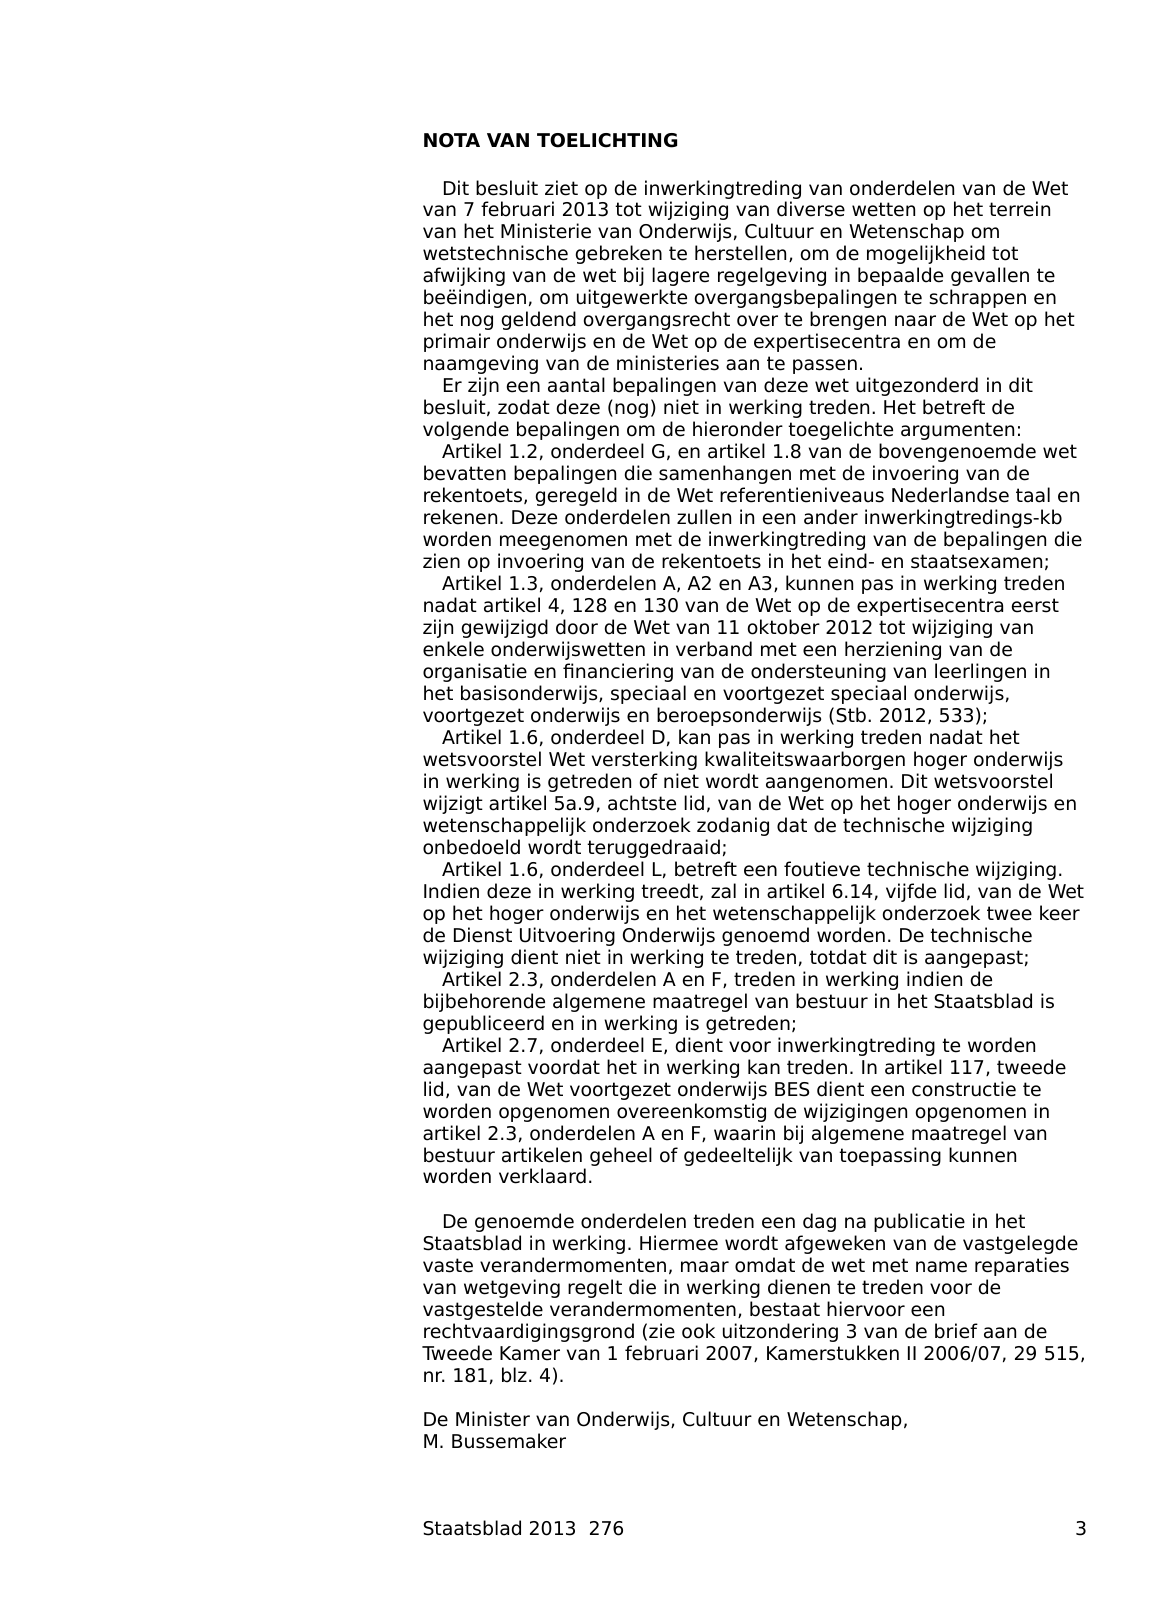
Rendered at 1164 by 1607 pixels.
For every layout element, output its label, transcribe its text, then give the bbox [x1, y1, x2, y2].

text De genoemde onderdelen treden een dag na publicatie in het Staatsblad in werking. Hiermee wordt afgeweken van de vastgelegde vaste verandermomenten, maar omdat de wet met name reparaties van wetgeving regelt die in werking dienen te treden voor de vastgestelde verandermomenten, bestaat hiervoor een rechtvaardigingsgrond (zie ook uitzondering 3 van de brief aan de Tweede Kamer van 1 februari 2007, Kamerstukken II 2006/07, 29 515, nr. 181, blz. 4). [422, 1211, 1087, 1386]
text Artikel 2.7, onderdeel E, dient voor inwerkingtreding te worden aangepast voordat het in werking kan treden. In artikel 117, tweede lid, van de Wet voortgezet onderwijs BES dient een constructie te worden opgenomen overeenkomstig de wijzigingen opgenomen in artikel 2.3, onderdelen A en F, waarin bij algemene maatregel van bestuur artikelen geheel of gedeeltelijk van toepassing kunnen worden verklaard. [422, 1034, 1087, 1188]
text Artikel 1.2, onderdeel G, en artikel 1.8 van de bovengenoemde wet bevatten bepalingen die samenhangen met de invoering van de rekentoets, geregeld in de Wet referentieniveaus Nederlandse taal en rekenen. Deze onderdelen zullen in een ander inwerkingtredings-kb worden meegenomen met de inwerkingtreding van de bepalingen die zien op invoering van de rekentoets in het eind- en staatsexamen; [422, 441, 1087, 573]
text Er zijn een aantal bepalingen van deze wet uitgezonderd in dit besluit, zodat deze (nog) niet in werking treden. Het betreft de volgende bepalingen om de hieronder toegelichte argumenten: [422, 375, 1087, 441]
text Artikel 1.6, onderdeel D, kan pas in werking treden nadat het wetsvoorstel Wet versterking kwaliteitswaarborgen hoger onderwijs in werking is getreden of niet wordt aangenomen. Dit wetsvoorstel wijzigt artikel 5a.9, achtste lid, van de Wet op het hoger onderwijs en wetenschappelijk onderzoek zodanig dat de technische wijziging onbedoeld wordt teruggedraaid; [422, 727, 1087, 859]
text Dit besluit ziet op de inwerkingtreding van onderdelen van de Wet van 7 februari 2013 tot wijziging van diverse wetten op het terrein van het Ministerie van Onderwijs, Cultuur en Wetenschap om wetstechnische gebreken te herstellen, om de mogelijkheid tot afwijking van de wet bij lagere regelgeving in bepaalde gevallen te beëindigen, om uitgewerkte overgangsbepalingen te schrappen en het nog geldend overgangsrecht over te brengen naar de Wet op het primair onderwijs en de Wet op de expertisecentra en om de naamgeving van de ministeries aan te passen. [422, 177, 1087, 375]
text Artikel 1.3, onderdelen A, A2 en A3, kunnen pas in werking treden nadat artikel 4, 128 en 130 van de Wet op de expertisecentra eerst zijn gewijzigd door de Wet van 11 oktober 2012 tot wijziging van enkele onderwijswetten in verband met een herziening van de organisatie en financiering van de ondersteuning van leerlingen in het basisonderwijs, speciaal en voortgezet speciaal onderwijs, voortgezet onderwijs en beroepsonderwijs (Stb. 2012, 533); [422, 573, 1087, 727]
text Artikel 1.6, onderdeel L, betreft een foutieve technische wijziging. Indien deze in werking treedt, zal in artikel 6.14, vijfde lid, van de Wet op het hoger onderwijs en het wetenschappelijk onderzoek twee keer de Dienst Uitvoering Onderwijs genoemd worden. De technische wijziging dient niet in werking te treden, totdat dit is aangepast; [422, 859, 1087, 969]
text Artikel 2.3, onderdelen A en F, treden in werking indien de bijbehorende algemene maatregel van bestuur in het Staatsblad is gepubliceerd en in werking is getreden; [422, 969, 1087, 1034]
subtitle NOTA VAN TOELICHTING [422, 130, 1087, 152]
text De Minister van Onderwijs, Cultuur en Wetenschap, M. Bussemaker [422, 1409, 1087, 1453]
